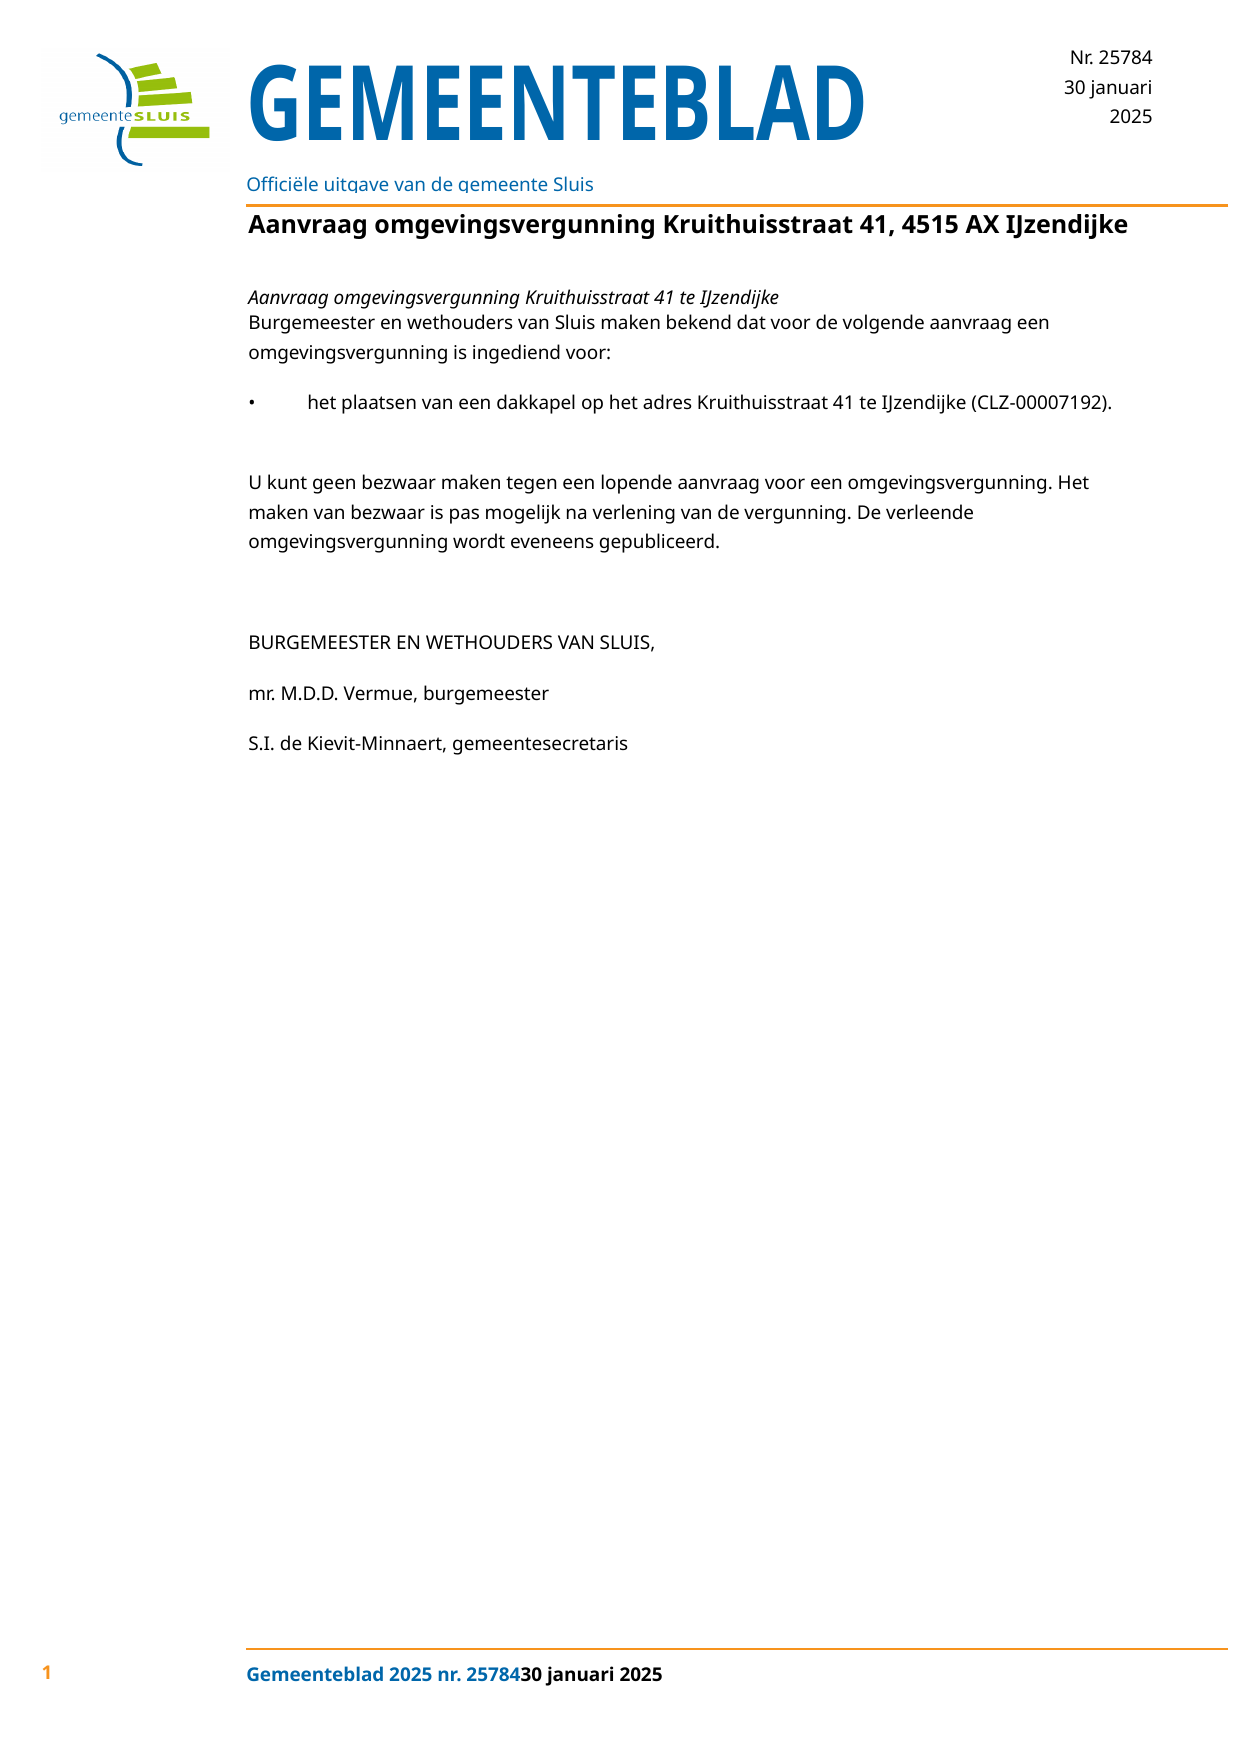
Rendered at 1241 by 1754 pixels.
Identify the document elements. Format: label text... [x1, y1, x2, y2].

picture [41, 47, 231, 172]
text S.I. de Kievit-Minnaert, gemeentesecretaris [248, 730, 1152, 756]
list het plaatsen van een dakkapel op het adres Kruithuisstraat 41 te IJzendijke (CLZ-00007192). [248, 389, 1152, 415]
text U kunt geen bezwaar maken tegen een lopende aanvraag voor een omgevingsvergunning. Het maken van bezwaar is pas mogelijk na verlening van de vergunning. De verleende omgevingsvergunning wordt eveneens gepubliceerd. [248, 469, 1152, 554]
text mr. M.D.D. Vermue, burgemeester [248, 680, 1152, 706]
text Aanvraag omgevingsvergunning Kruithuisstraat 41 te IJzendijke [248, 284, 1152, 309]
text BURGEMEESTER EN WETHOUDERS VAN SLUIS, [248, 629, 1152, 655]
text Burgemeester en wethouders van Sluis maken bekend dat voor de volgende aanvraag een omgevingsvergunning is ingediend voor: [248, 309, 1152, 365]
text Aanvraag omgevingsvergunning Kruithuisstraat 41, 4515 AX IJzendijke [248, 207, 1152, 241]
